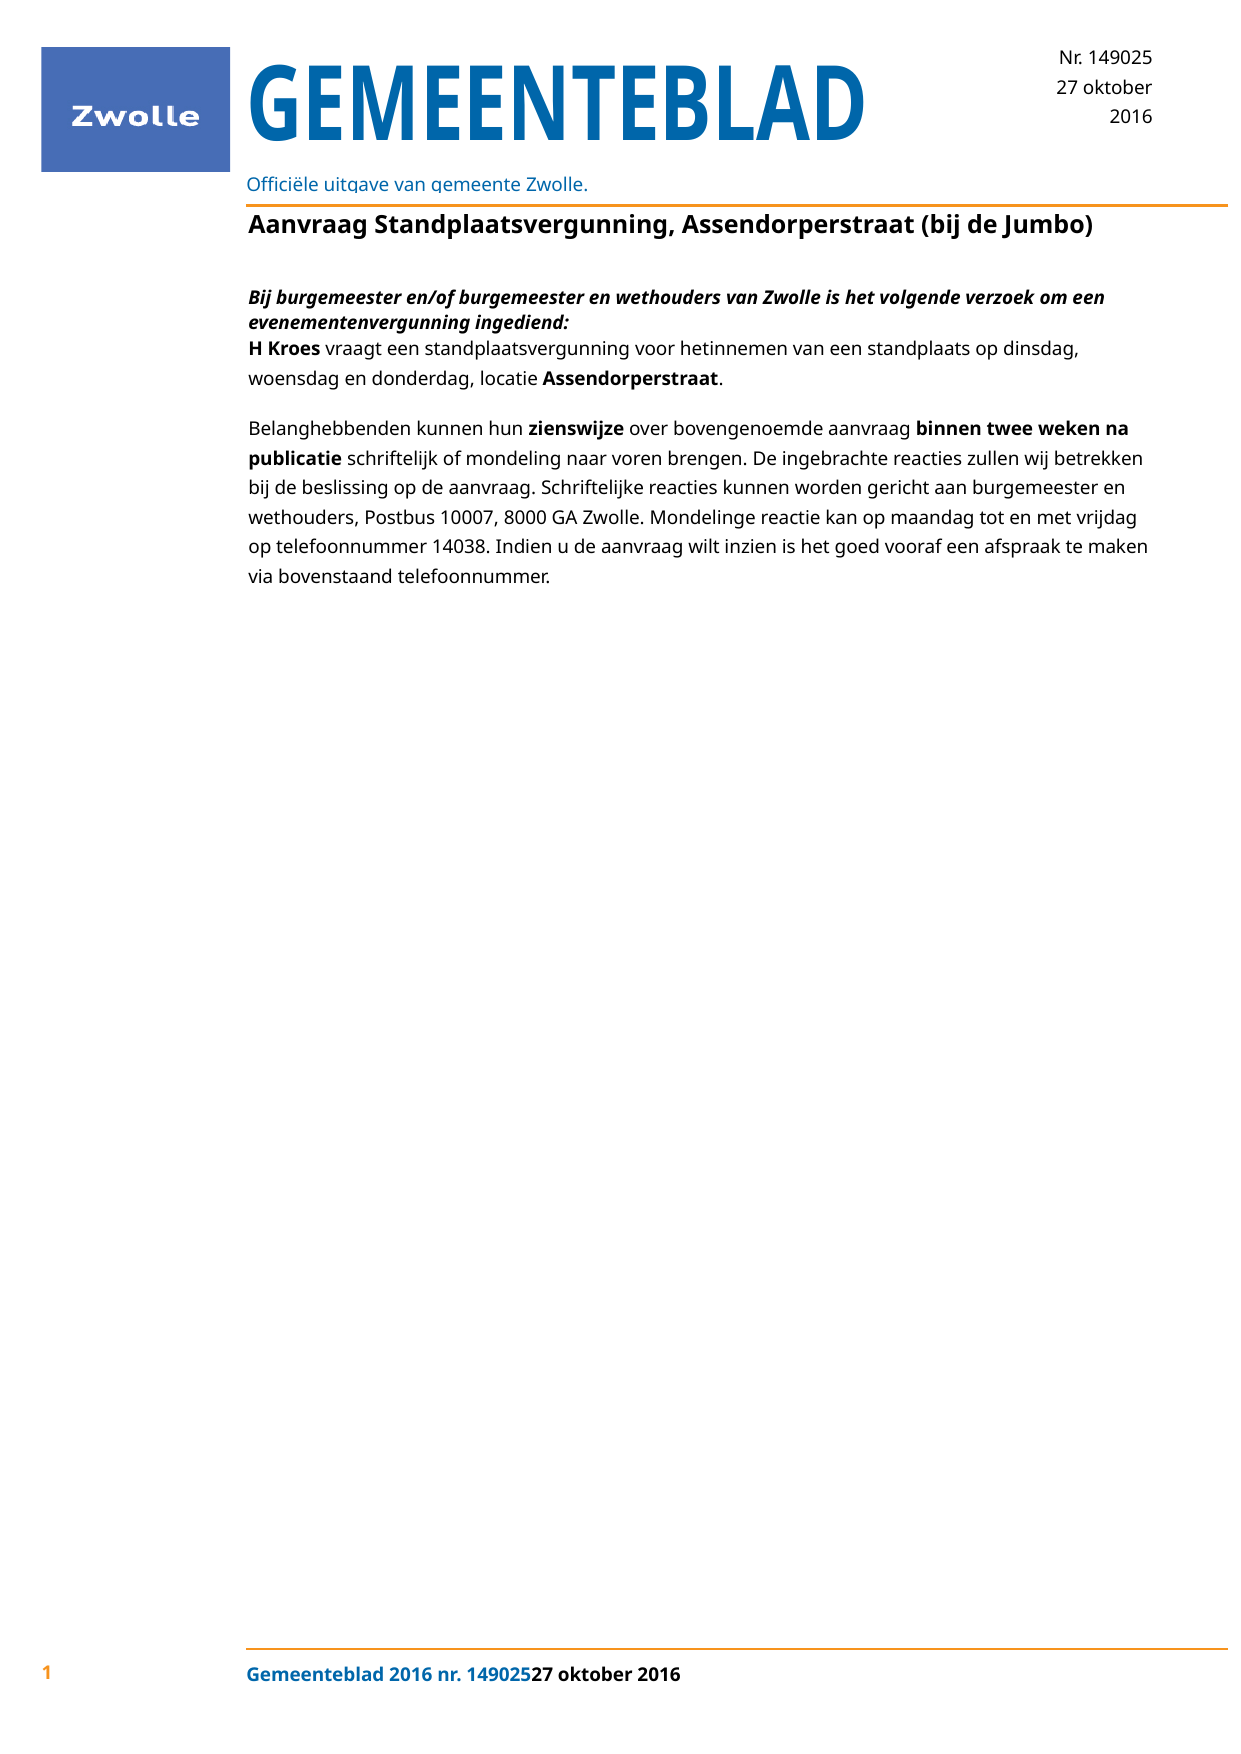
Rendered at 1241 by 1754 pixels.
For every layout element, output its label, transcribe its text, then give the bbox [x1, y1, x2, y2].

text Belanghebbenden kunnen hun zienswijze over bovengenoemde aanvraag binnen twee weken na publicatie schriftelijk of mondeling naar voren brengen. De ingebrachte reacties zullen wij betrekken bij de beslissing op de aanvraag. Schriftelijke reacties kunnen worden gericht aan burgemeester en wethouders, Postbus 10007, 8000 GA Zwolle. Mondelinge reactie kan op maandag tot en met vrijdag op telefoonnummer 14038. Indien u de aanvraag wilt inzien is het goed vooraf een afspraak te maken via bovenstaand telefoonnummer. [248, 415, 1152, 589]
text Aanvraag Standplaatsvergunning, Assendorperstraat (bij de Jumbo) [248, 207, 1152, 241]
text Bij burgemeester en/of burgemeester en wethouders van Zwolle is het volgende verzoek om een evenementenvergunning ingediend: [248, 284, 1152, 335]
text H Kroes vraagt een standplaatsvergunning voor hetinnemen van een standplaats op dinsdag, woensdag en donderdag, locatie Assendorperstraat. [248, 335, 1152, 391]
picture [41, 47, 231, 172]
